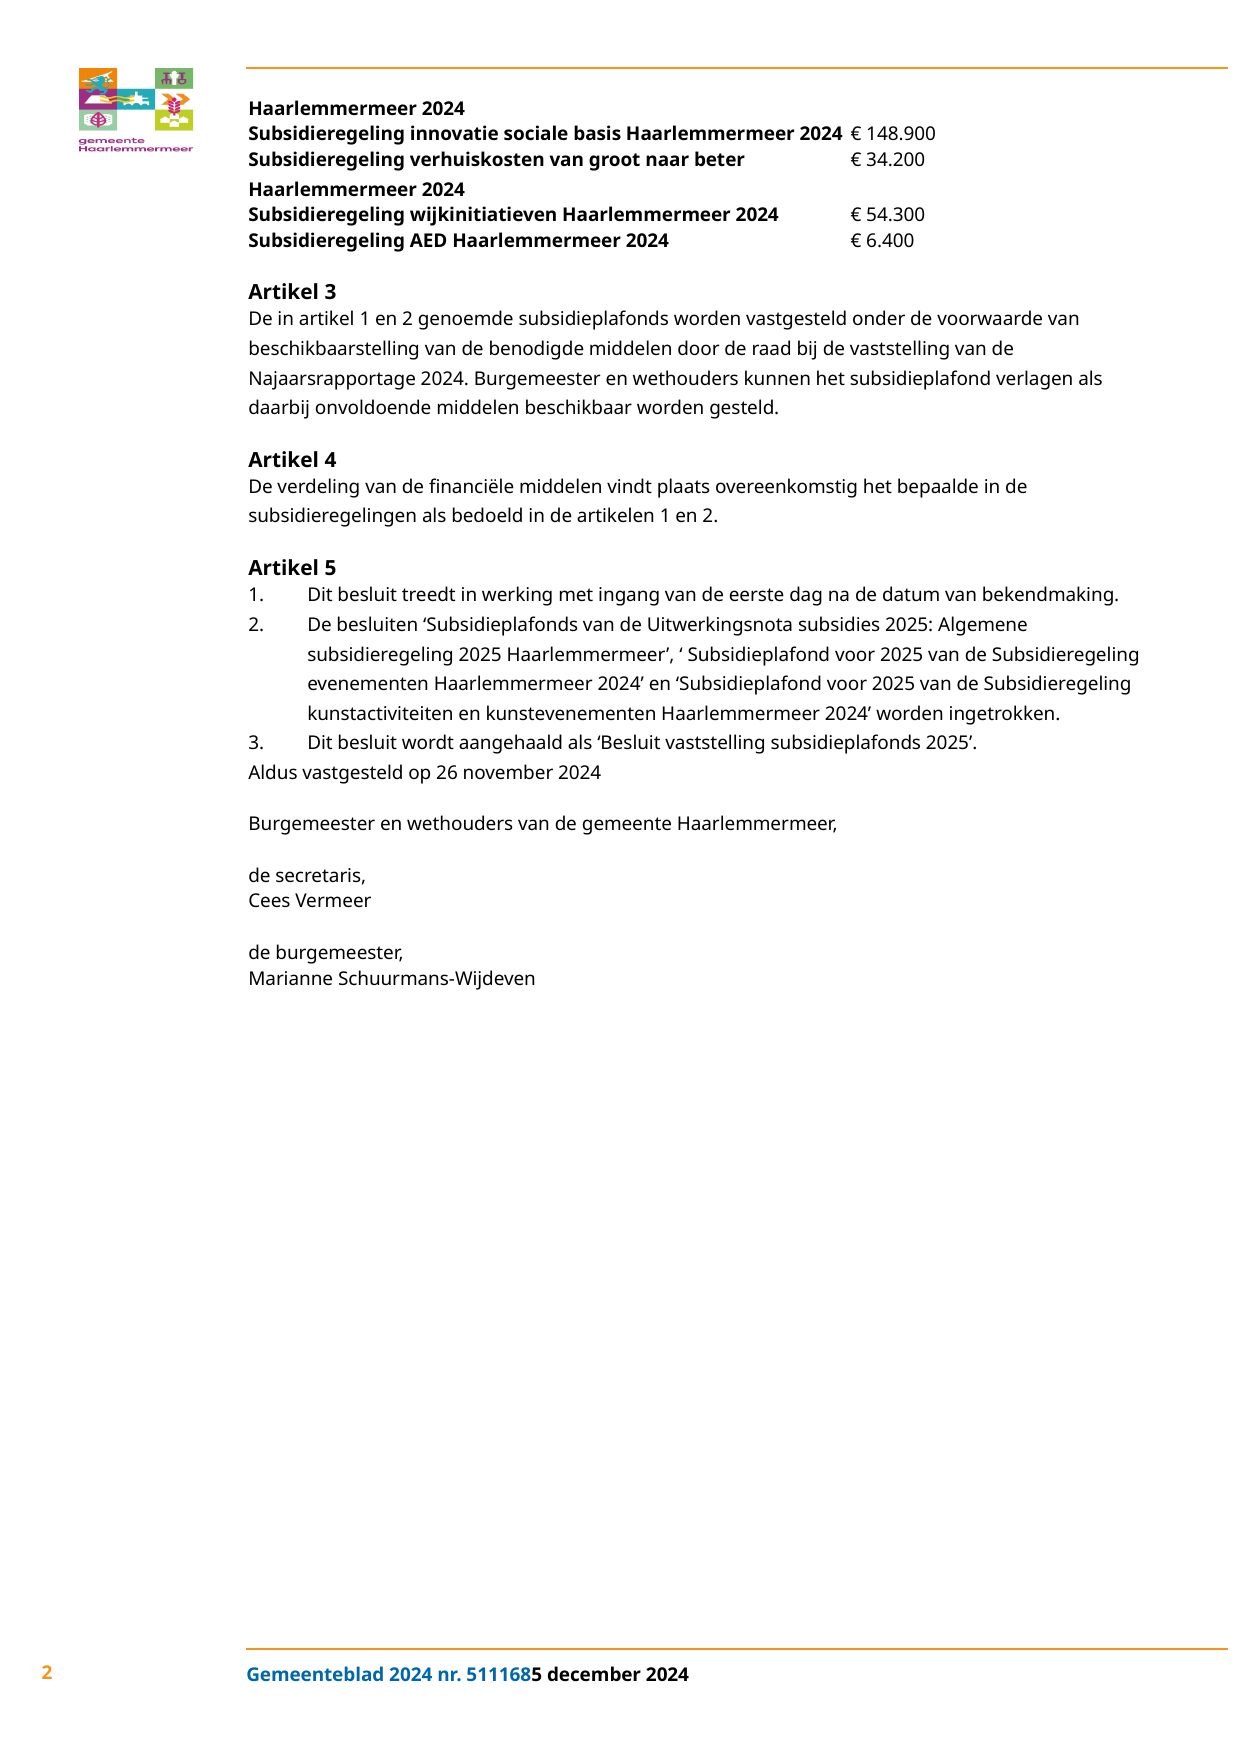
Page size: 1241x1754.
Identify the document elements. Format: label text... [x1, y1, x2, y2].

text Burgemeester en wethouders van de gemeente Haarlemmermeer, [248, 811, 1152, 836]
text Aldus vastgesteld op 26 november 2024 [248, 759, 1152, 785]
table_cell € 54.300 [850, 202, 1152, 227]
text Artikel 5 [248, 553, 1152, 582]
text Cees Vermeer [248, 888, 1152, 913]
text De in artikel 1 en 2 genoemde subsidieplafonds worden vastgesteld onder de voorwaarde van beschikbaarstelling van de benodigde middelen door de raad bij de vaststelling van de Najaarsrapportage 2024. Burgemeester en wethouders kunnen het subsidieplafond verlagen als daarbij onvoldoende middelen beschikbaar worden gesteld. [248, 306, 1152, 420]
table_cell [850, 95, 1152, 121]
table_cell Subsidieregeling verhuiskosten van groot naar beter Haarlemmermeer 2024 [248, 146, 850, 202]
text De verdeling van de financiële middelen vindt plaats overeenkomstig het bepaalde in de subsidieregelingen als bedoeld in de artikelen 1 en 2. [248, 473, 1152, 528]
text de secretaris, [248, 862, 1152, 888]
list Dit besluit treedt in werking met ingang van de eerste dag na de datum van bekendmaking. [248, 582, 1152, 607]
text Artikel 4 [248, 445, 1152, 473]
text Artikel 3 [248, 277, 1152, 306]
list Dit besluit wordt aangehaald als ‘Besluit vaststelling subsidieplafonds 2025’. [248, 729, 1152, 755]
list De besluiten ‘Subsidieplafonds van de Uitwerkingsnota subsidies 2025: Algemene subsidieregeling 2025 Haarlemmermeer’, ‘ Subsidieplafond voor 2025 van de Subsidieregeling evenementen Haarlemmermeer 2024’ en ‘Subsidieplafond voor 2025 van de Subsidieregeling kunstactiviteiten en kunstevenementen Haarlemmermeer 2024’ worden ingetrokken. [248, 611, 1152, 726]
text de burgemeester, [248, 939, 1152, 965]
picture [41, 47, 231, 172]
table_cell Subsidieregeling AED Haarlemmermeer 2024 [248, 227, 850, 253]
table_cell € 34.200 [850, 146, 1152, 202]
table_cell Subsidieregeling innovatie sociale basis Haarlemmermeer 2024 [248, 121, 850, 146]
table_cell Subsidieregeling wijkinitiatieven Haarlemmermeer 2024 [248, 202, 850, 227]
table_cell Haarlemmermeer 2024 [248, 95, 850, 121]
table_cell € 6.400 [850, 227, 1152, 253]
table_cell € 148.900 [850, 121, 1152, 146]
text Marianne Schuurmans-Wijdeven [248, 965, 1152, 991]
